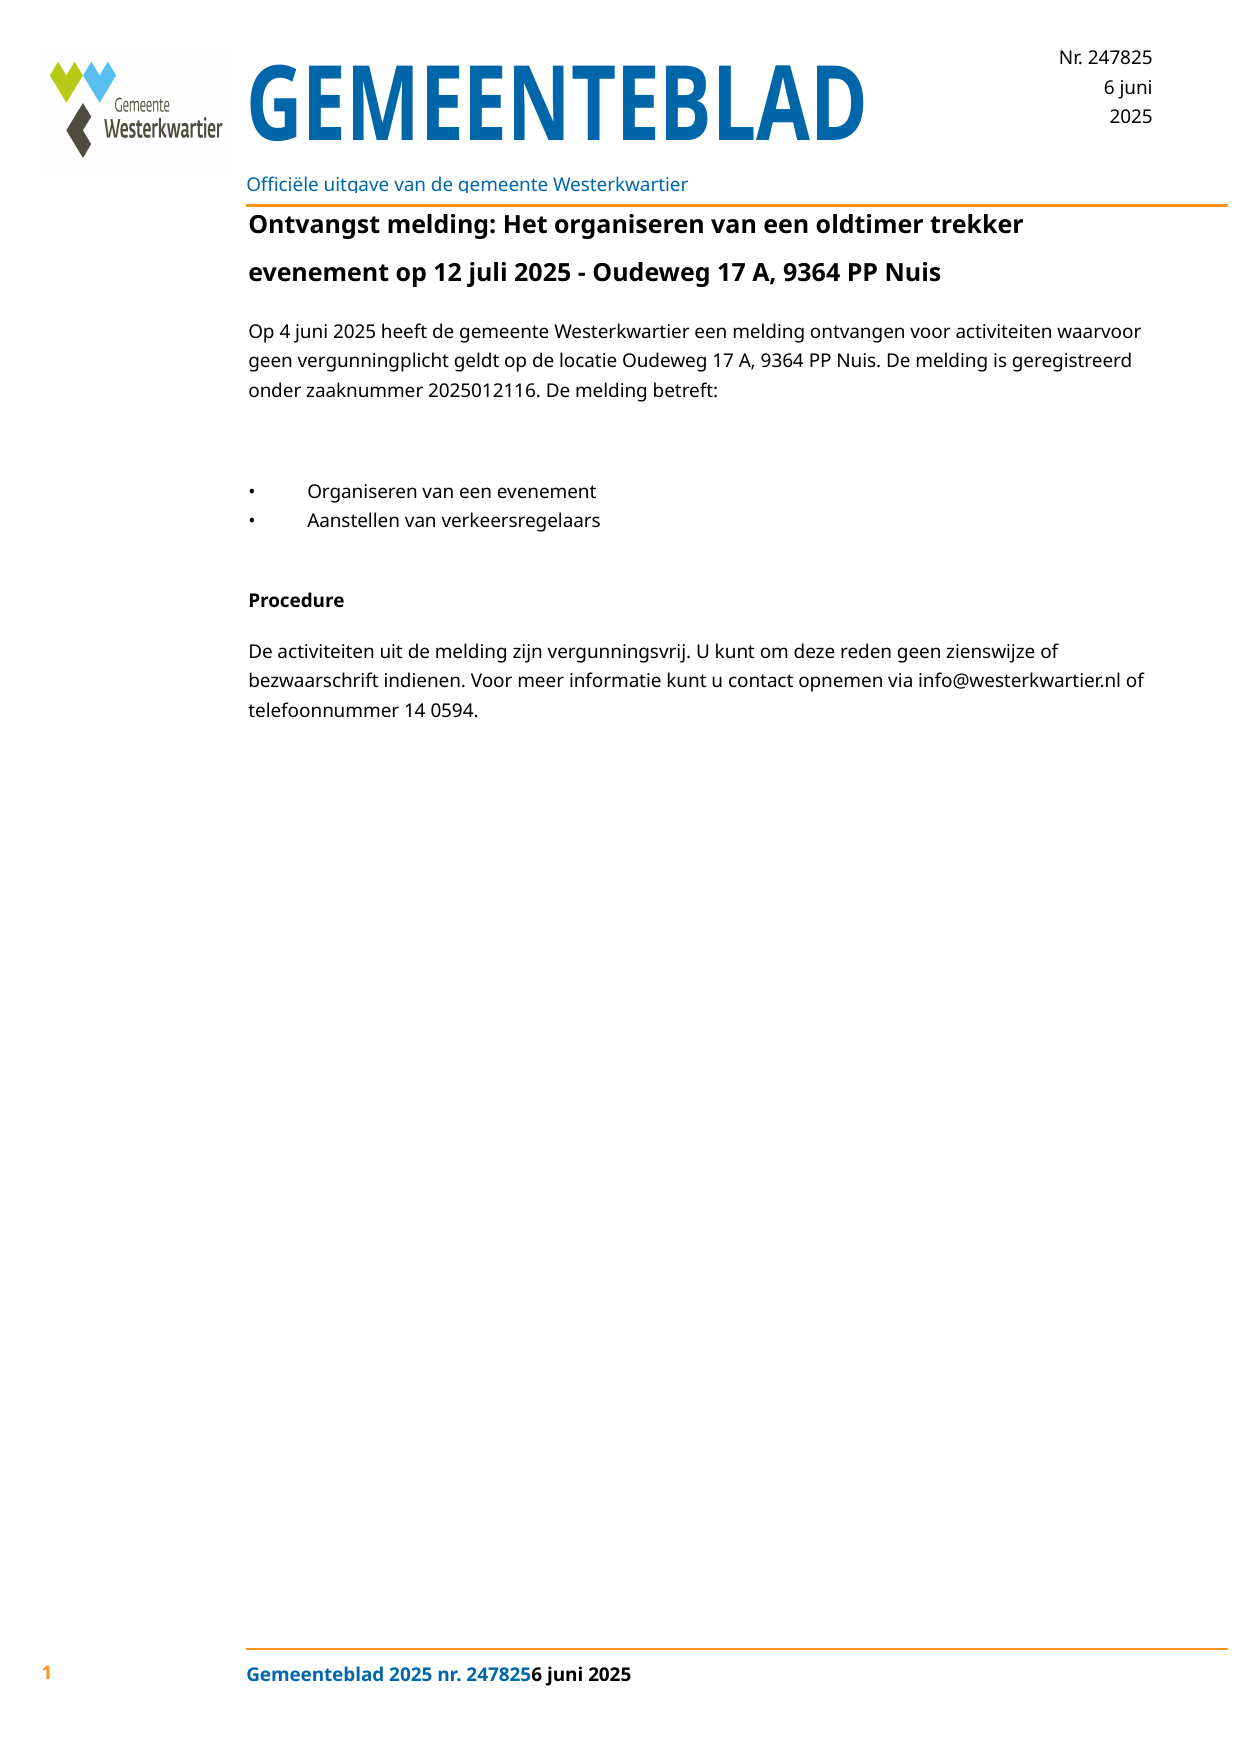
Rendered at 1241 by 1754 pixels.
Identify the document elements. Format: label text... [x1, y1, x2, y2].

text Op 4 juni 2025 heeft de gemeente Westerkwartier een melding ontvangen voor activiteiten waarvoor geen vergunningplicht geldt op de locatie Oudeweg 17 A, 9364 PP Nuis. De melding is geregistreerd onder zaaknummer 2025012116. De melding betreft: [248, 318, 1152, 403]
text Ontvangst melding: Het organiseren van een oldtimer trekker evenement op 12 juli 2025 - Oudeweg 17 A, 9364 PP Nuis [248, 207, 1152, 288]
picture [41, 47, 231, 172]
list Organiseren van een evenement [248, 478, 1152, 504]
text Procedure [248, 587, 1152, 613]
text De activiteiten uit de melding zijn vergunningsvrij. U kunt om deze reden geen zienswijze of bezwaarschrift indienen. Voor meer informatie kunt u contact opnemen via info@westerkwartier.nl of telefoonnummer 14 0594. [248, 638, 1152, 723]
list Aanstellen van verkeersregelaars [248, 507, 1152, 533]
